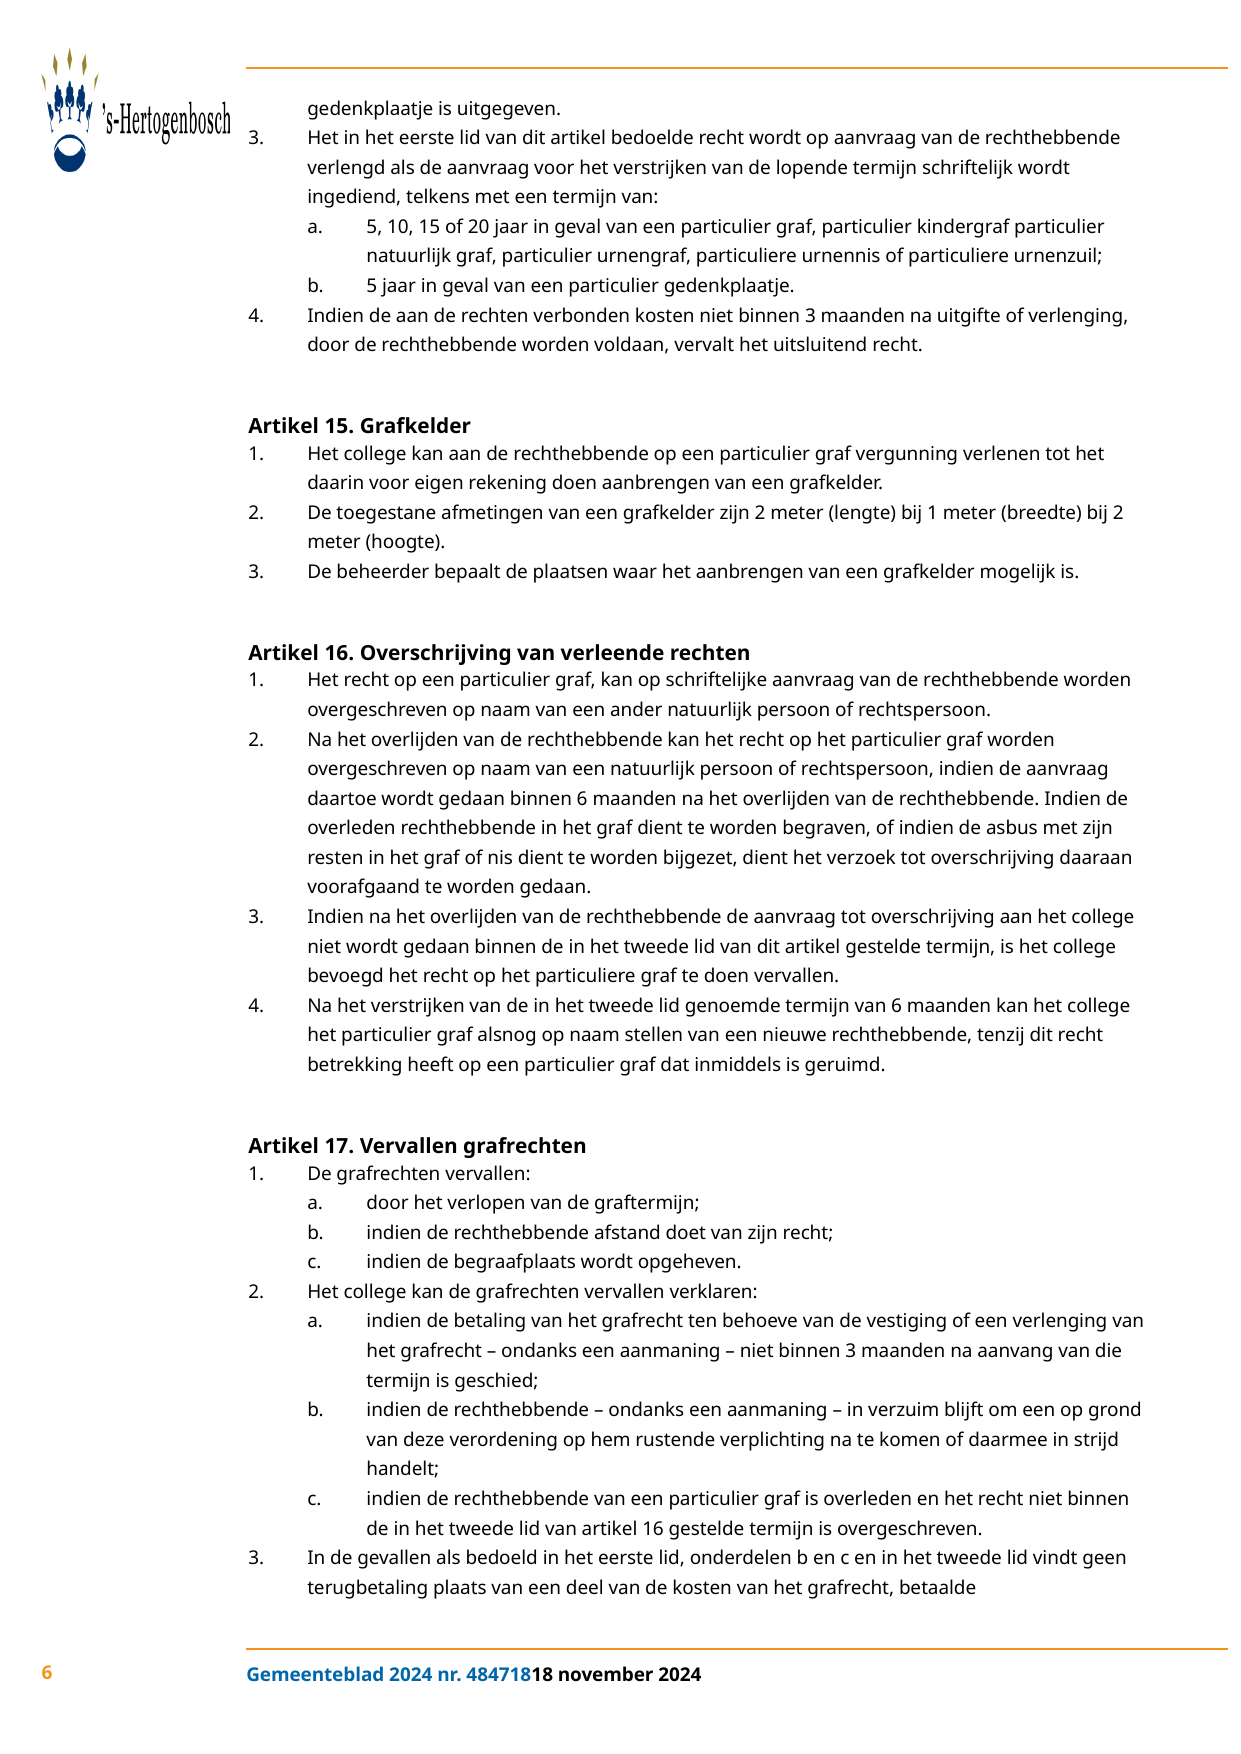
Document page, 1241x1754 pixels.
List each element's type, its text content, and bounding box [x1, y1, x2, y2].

list indien de betaling van het grafrecht ten behoeve van de vestiging of een verlenging van het grafrecht – ondanks een aanmaning – niet binnen 3 maanden na aanvang van die termijn is geschied; [307, 1308, 1152, 1392]
list 5 jaar in geval van een particulier gedenkplaatje. [307, 272, 1152, 298]
text Artikel 17. Vervallen grafrechten [248, 1131, 1152, 1160]
list Na het verstrijken van de in het tweede lid genoemde termijn van 6 maanden kan het college het particulier graf alsnog op naam stellen van een nieuwe rechthebbende, tenzij dit recht betrekking heeft op een particulier graf dat inmiddels is geruimd. [248, 992, 1152, 1077]
list 5, 10, 15 of 20 jaar in geval van een particulier graf, particulier kindergraf particulier natuurlijk graf, particulier urnengraf, particuliere urnennis of particuliere urnenzuil; [307, 213, 1152, 268]
list gedenkplaatje is uitgegeven. [248, 95, 1152, 121]
list De toegestane afmetingen van een grafkelder zijn 2 meter (lengte) bij 1 meter (breedte) bij 2 meter (hoogte). [248, 499, 1152, 554]
list Het college kan de grafrechten vervallen verklaren: [248, 1278, 1152, 1304]
list Indien na het overlijden van de rechthebbende de aanvraag tot overschrijving aan het college niet wordt gedaan binnen de in het tweede lid van dit artikel gestelde termijn, is het college bevoegd het recht op het particuliere graf te doen vervallen. [248, 903, 1152, 988]
list Na het overlijden van de rechthebbende kan het recht op het particulier graf worden overgeschreven op naam van een natuurlijk persoon of rechtspersoon, indien de aanvraag daartoe wordt gedaan binnen 6 maanden na het overlijden van de rechthebbende. Indien de overleden rechthebbende in het graf dient te worden begraven, of indien de asbus met zijn resten in het graf of nis dient te worden bijgezet, dient het verzoek tot overschrijving daaraan voorafgaand te worden gedaan. [248, 726, 1152, 899]
text Artikel 15. Grafkelder [248, 411, 1152, 440]
list Het recht op een particulier graf, kan op schriftelijke aanvraag van de rechthebbende worden overgeschreven op naam van een ander natuurlijk persoon of rechtspersoon. [248, 667, 1152, 722]
list De grafrechten vervallen: [248, 1160, 1152, 1185]
picture [41, 47, 231, 172]
list Het in het eerste lid van dit artikel bedoelde recht wordt op aanvraag van de rechthebbende verlengd als de aanvraag voor het verstrijken van de lopende termijn schriftelijk wordt ingediend, telkens met een termijn van: [248, 124, 1152, 209]
list De beheerder bepaalt de plaatsen waar het aanbrengen van een grafkelder mogelijk is. [248, 558, 1152, 584]
list In de gevallen als bedoeld in het eerste lid, onderdelen b en c en in het tweede lid vindt geen terugbetaling plaats van een deel van de kosten van het grafrecht, betaalde [248, 1544, 1152, 1599]
list indien de begraafplaats wordt opgeheven. [307, 1248, 1152, 1274]
list door het verlopen van de graftermijn; [307, 1189, 1152, 1215]
text Artikel 16. Overschrijving van verleende rechten [248, 638, 1152, 667]
list Indien de aan de rechten verbonden kosten niet binnen 3 maanden na uitgifte of verlenging, door de rechthebbende worden voldaan, vervalt het uitsluitend recht. [248, 302, 1152, 357]
list indien de rechthebbende van een particulier graf is overleden en het recht niet binnen de in het tweede lid van artikel 16 gestelde termijn is overgeschreven. [307, 1485, 1152, 1540]
list Het college kan aan de rechthebbende op een particulier graf vergunning verlenen tot het daarin voor eigen rekening doen aanbrengen van een grafkelder. [248, 440, 1152, 495]
list indien de rechthebbende – ondanks een aanmaning – in verzuim blijft om een op grond van deze verordening op hem rustende verplichting na te komen of daarmee in strijd handelt; [307, 1396, 1152, 1481]
list indien de rechthebbende afstand doet van zijn recht; [307, 1219, 1152, 1244]
